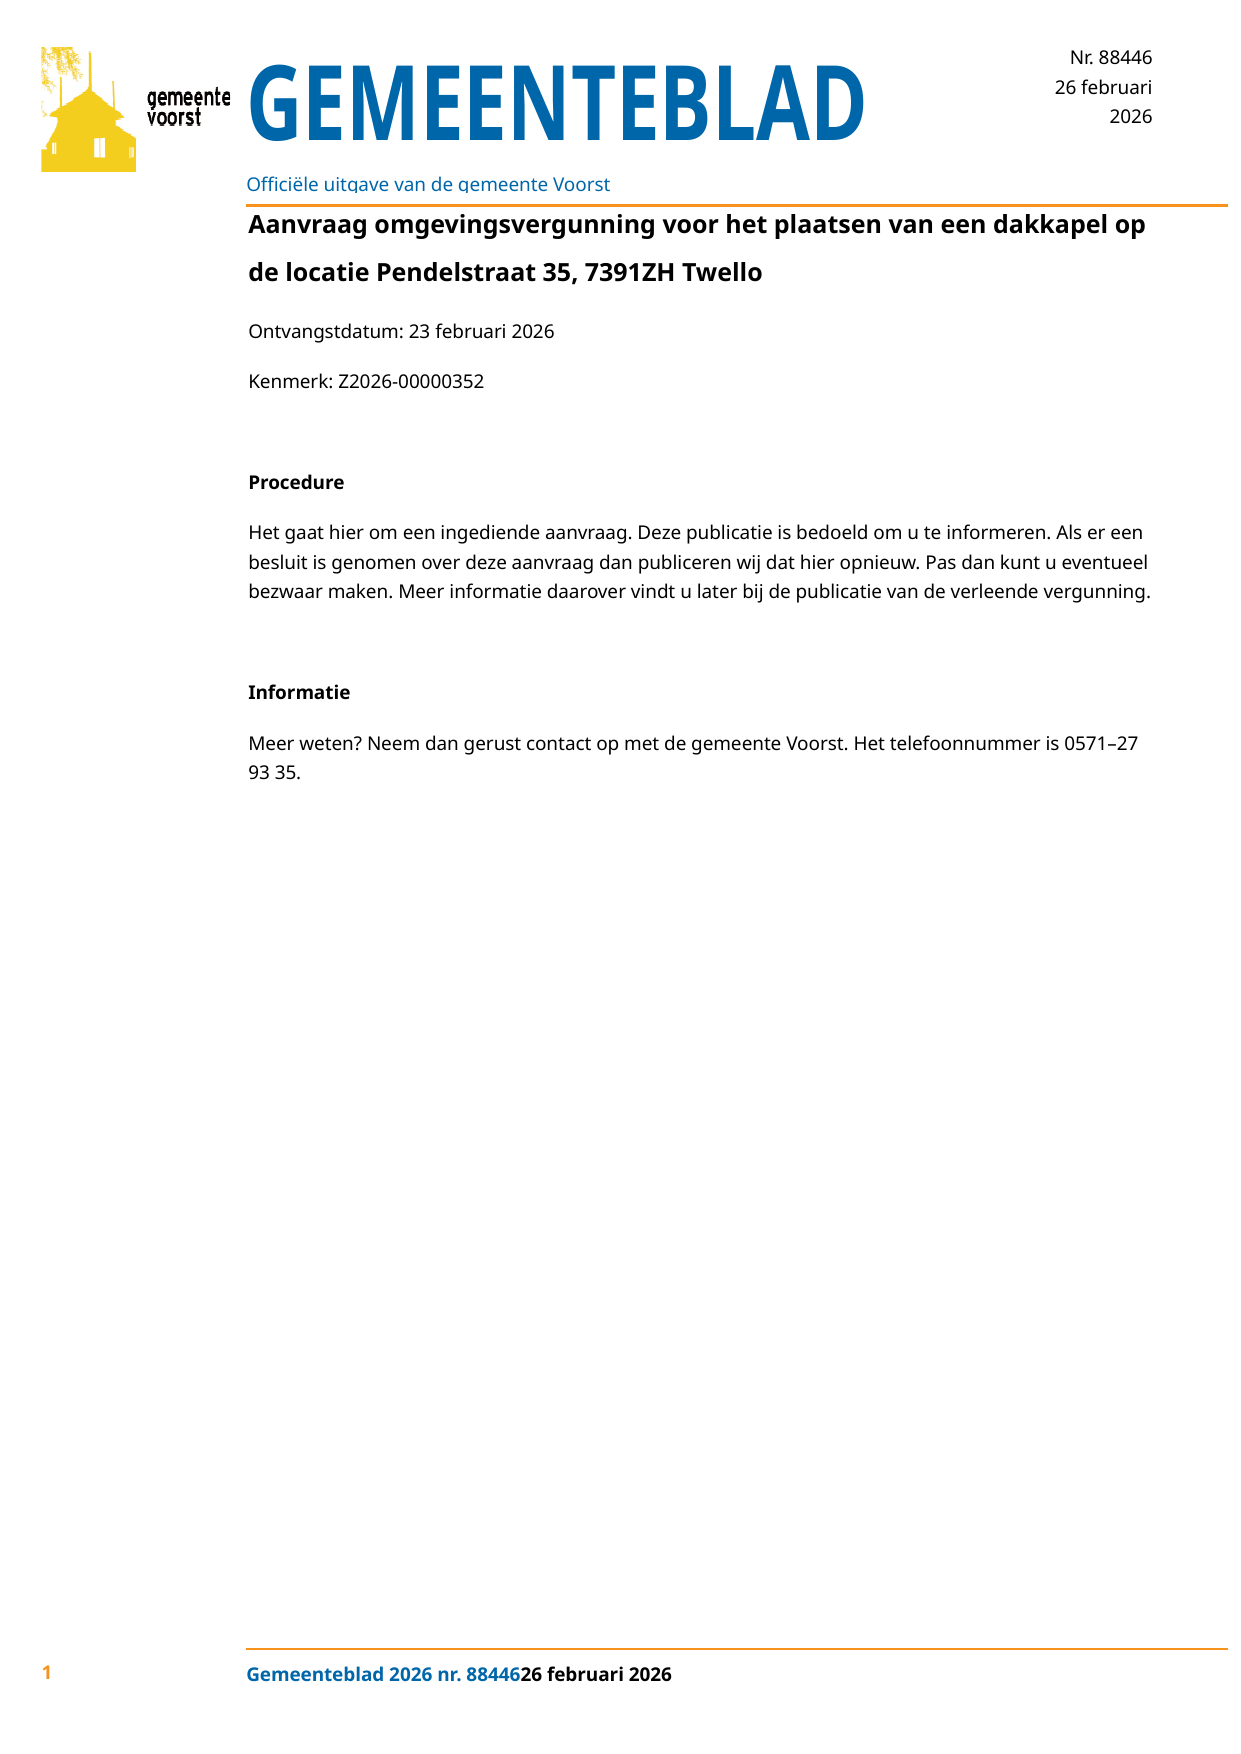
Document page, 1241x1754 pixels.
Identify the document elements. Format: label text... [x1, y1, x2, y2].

picture [41, 47, 231, 172]
text Meer weten? Neem dan gerust contact op met de gemeente Voorst. Het telefoonnummer is 0571–27 93 35. [248, 730, 1152, 785]
text Aanvraag omgevingsvergunning voor het plaatsen van een dakkapel op de locatie Pendelstraat 35, 7391ZH Twello [248, 207, 1152, 288]
text Procedure [248, 469, 1152, 495]
text Het gaat hier om een ingediende aanvraag. Deze publicatie is bedoeld om u te informeren. Als er een besluit is genomen over deze aanvraag dan publiceren wij dat hier opnieuw. Pas dan kunt u eventueel bezwaar maken. Meer informatie daarover vindt u later bij de publicatie van de verleende vergunning. [248, 519, 1152, 604]
text Ontvangstdatum: 23 februari 2026 [248, 318, 1152, 344]
text Informatie [248, 679, 1152, 705]
text Kenmerk: Z2026-00000352 [248, 368, 1152, 394]
